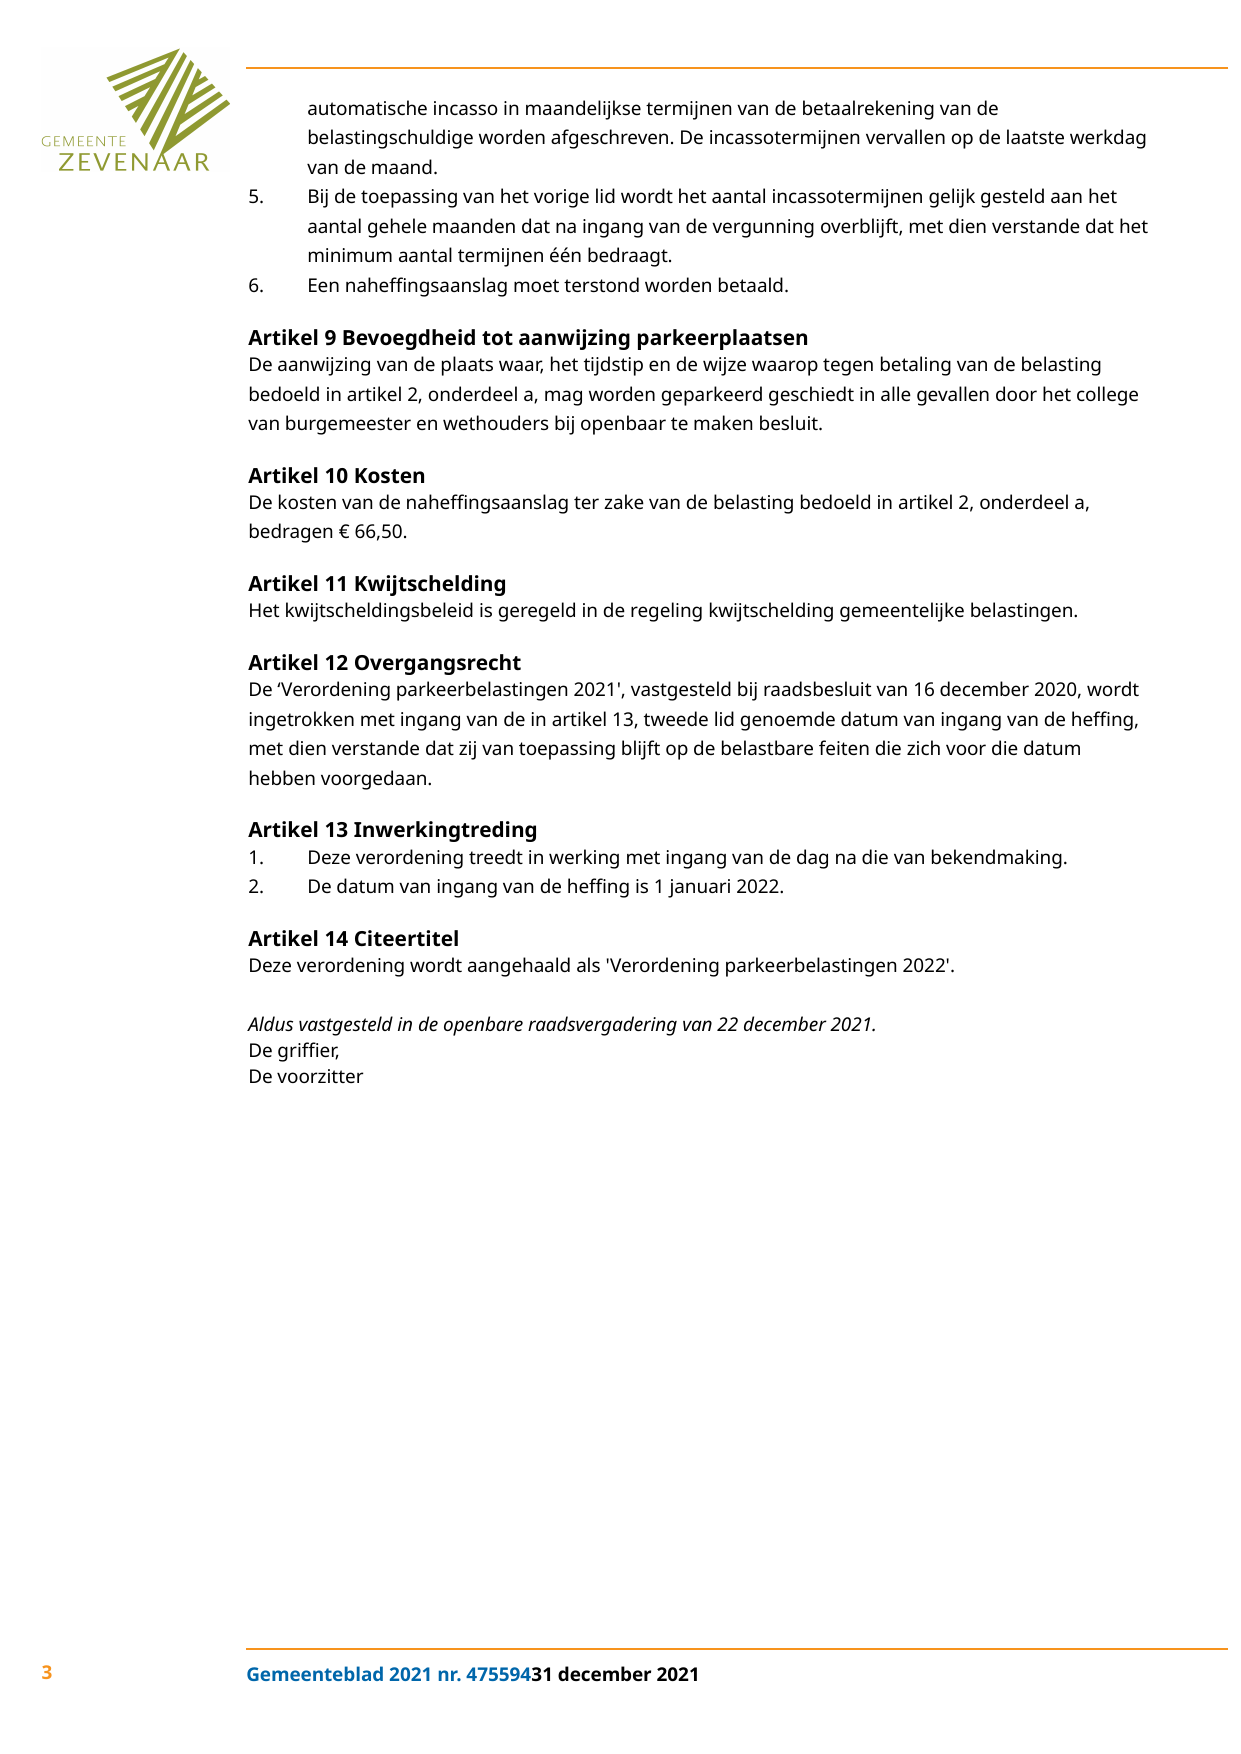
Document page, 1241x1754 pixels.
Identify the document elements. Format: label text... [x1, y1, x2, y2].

list Bij de toepassing van het vorige lid wordt het aantal incassotermijnen gelijk gesteld aan het aantal gehele maanden dat na ingang van de vergunning overblijft, met dien verstande dat het minimum aantal termijnen één bedraagt. [248, 183, 1152, 268]
picture [41, 47, 231, 172]
text Artikel 14 Citeertitel [248, 924, 1152, 952]
text Artikel 11 Kwijtschelding [248, 569, 1152, 598]
text De aanwijzing van de plaats waar, het tijdstip en de wijze waarop tegen betaling van de belasting bedoeld in artikel 2, onderdeel a, mag worden geparkeerd geschiedt in alle gevallen door het college van burgemeester en wethouders bij openbaar te maken besluit. [248, 351, 1152, 436]
list De datum van ingang van de heffing is 1 januari 2022. [248, 874, 1152, 899]
text Artikel 13 Inwerkingtreding [248, 816, 1152, 844]
list Een naheffingsaanslag moet terstond worden betaald. [248, 272, 1152, 298]
text De ‘Verordening parkeerbelastingen 2021', vastgesteld bij raadsbesluit van 16 december 2020, wordt ingetrokken met ingang van de in artikel 13, tweede lid genoemde datum van ingang van de heffing, met dien verstande dat zij van toepassing blijft op de belastbare feiten die zich voor die datum hebben voorgedaan. [248, 676, 1152, 791]
text Artikel 10 Kosten [248, 461, 1152, 489]
text Deze verordening wordt aangehaald als 'Verordening parkeerbelastingen 2022'. [248, 952, 1152, 978]
text De kosten van de naheffingsaanslag ter zake van de belasting bedoeld in artikel 2, onderdeel a, bedragen € 66,50. [248, 489, 1152, 544]
text Aldus vastgesteld in de openbare raadsvergadering van 22 december 2021. [248, 1012, 1152, 1037]
text Artikel 9 Bevoegdheid tot aanwijzing parkeerplaatsen [248, 323, 1152, 351]
list automatische incasso in maandelijkse termijnen van de betaalrekening van de belastingschuldige worden afgeschreven. De incassotermijnen vervallen op de laatste werkdag van de maand. [248, 95, 1152, 180]
text De voorzitter [248, 1063, 1152, 1089]
list Deze verordening treedt in werking met ingang van de dag na die van bekendmaking. [248, 844, 1152, 870]
text De griffier, [248, 1037, 1152, 1063]
text Artikel 12 Overgangsrecht [248, 648, 1152, 676]
text Het kwijtscheldingsbeleid is geregeld in de regeling kwijtschelding gemeentelijke belastingen. [248, 598, 1152, 623]
